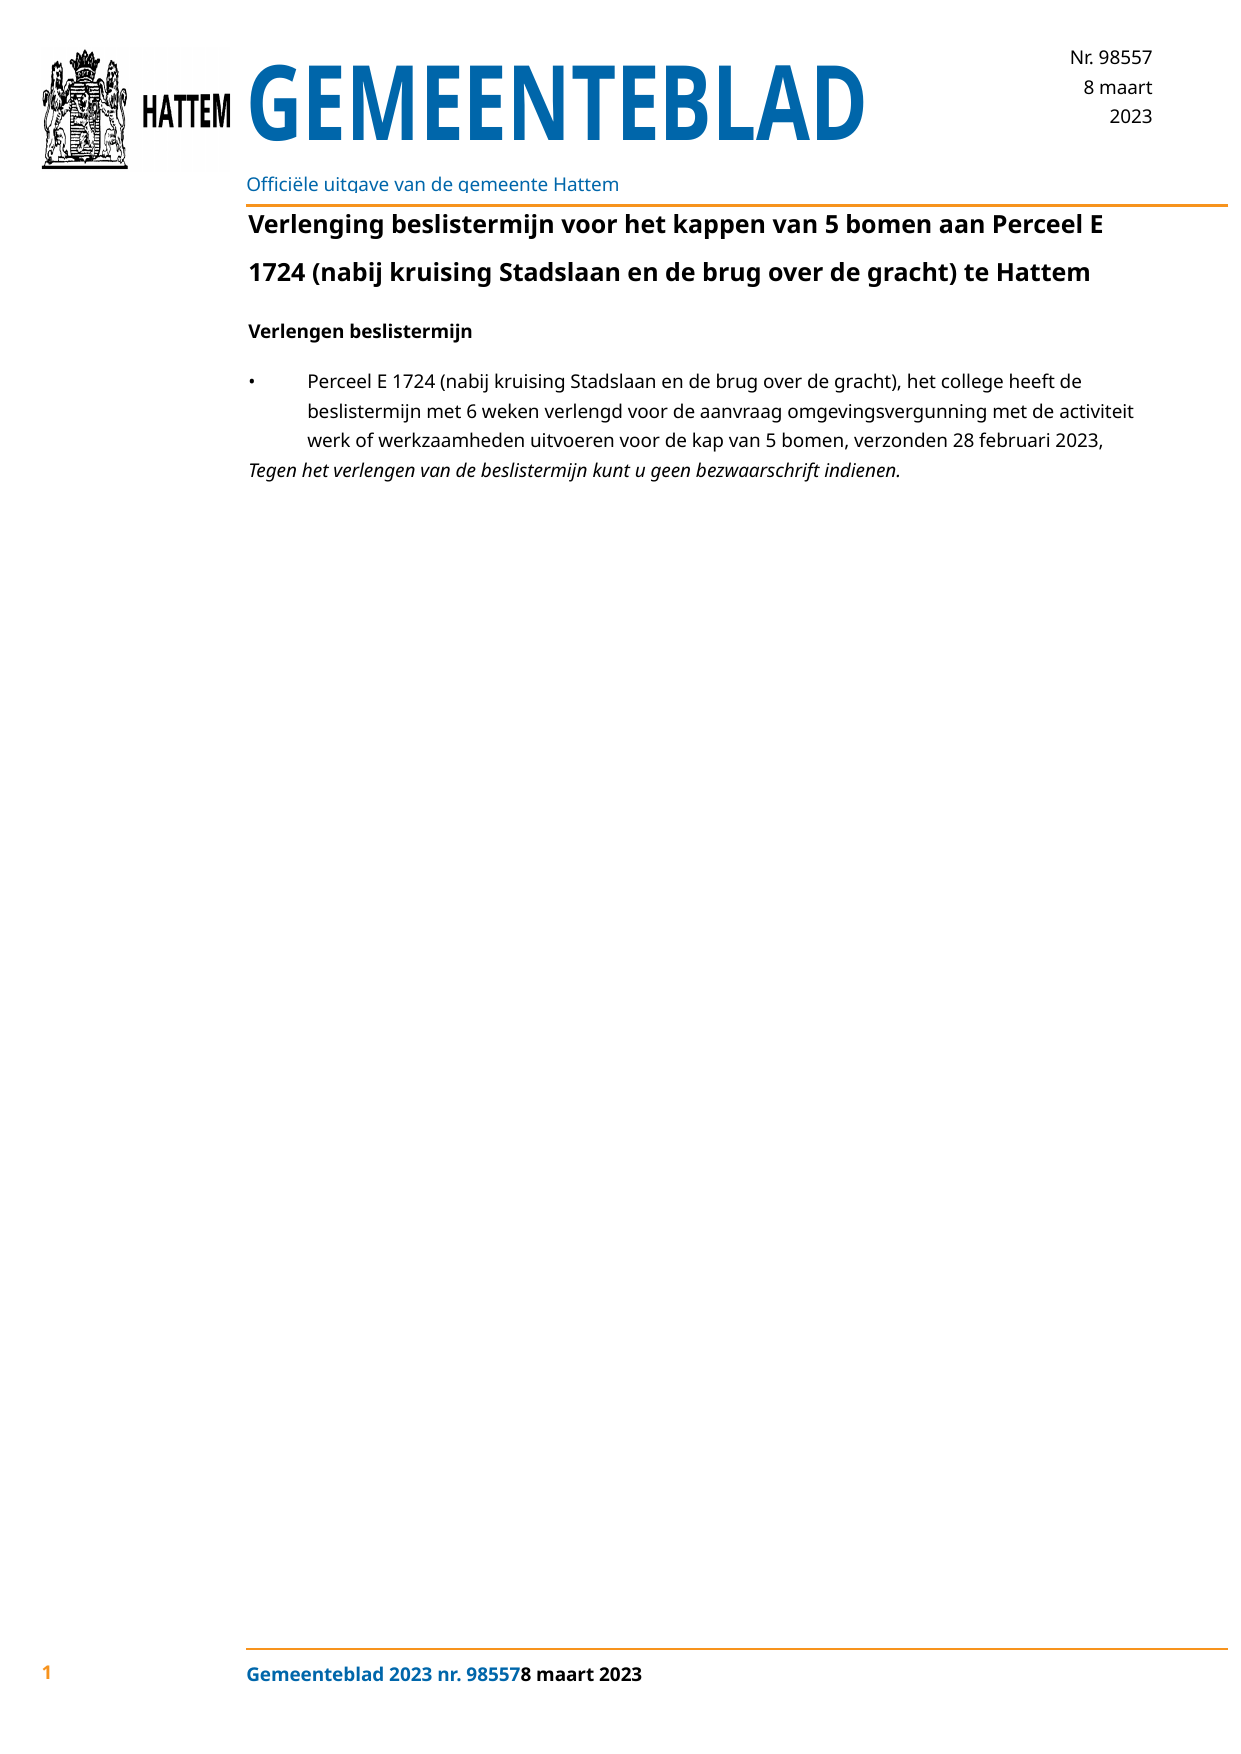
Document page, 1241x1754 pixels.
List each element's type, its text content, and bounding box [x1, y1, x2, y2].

list Perceel E 1724 (nabij kruising Stadslaan en de brug over de gracht), het college heeft de beslistermijn met 6 weken verlengd voor de aanvraag omgevingsvergunning met de activiteit werk of werkzaamheden uitvoeren voor de kap van 5 bomen, verzonden 28 februari 2023, [248, 368, 1152, 453]
picture [41, 47, 231, 172]
text Verlenging beslistermijn voor het kappen van 5 bomen aan Perceel E 1724 (nabij kruising Stadslaan en de brug over de gracht) te Hattem [248, 207, 1152, 288]
text Verlengen beslistermijn [248, 318, 1152, 344]
text Tegen het verlengen van de beslistermijn kunt u geen bezwaarschrift indienen. [248, 457, 1152, 483]
